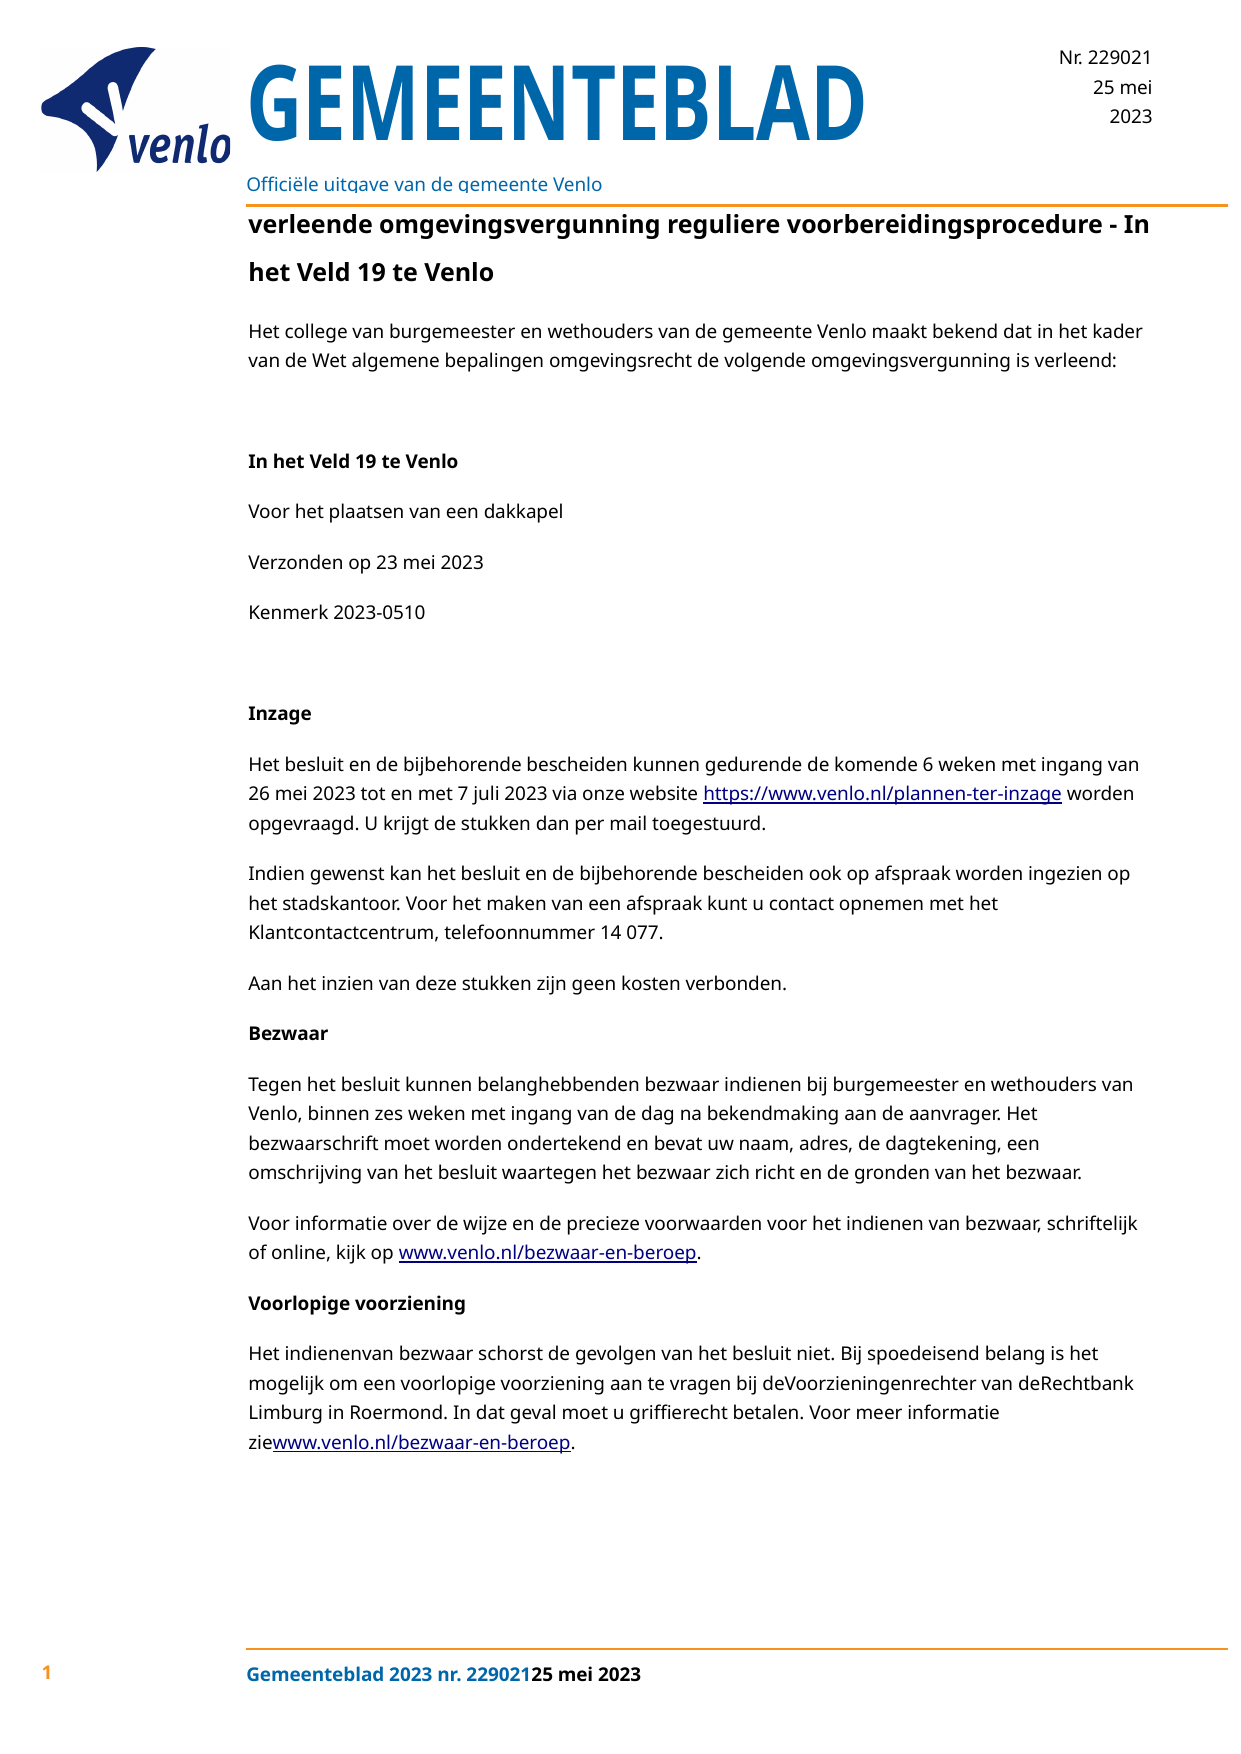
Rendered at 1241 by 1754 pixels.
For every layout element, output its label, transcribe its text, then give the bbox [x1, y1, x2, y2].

text Het indienenvan bezwaar schorst de gevolgen van het besluit niet. Bij spoedeisend belang is het mogelijk om een voorlopige voorziening aan te vragen bij deVoorzieningenrechter van deRechtbank Limburg in Roermond. In dat geval moet u griffierecht betalen. Voor meer informatie ziewww.venlo.nl/bezwaar-en-beroep. [248, 1340, 1152, 1455]
text Voorlopige voorziening [248, 1290, 1152, 1316]
text Voor het plaatsen van een dakkapel [248, 499, 1152, 524]
text Bezwaar [248, 1020, 1152, 1046]
picture [41, 47, 231, 172]
text Aan het inzien van deze stukken zijn geen kosten verbonden. [248, 970, 1152, 996]
text In het Veld 19 te Venlo [248, 448, 1152, 474]
text Kenmerk 2023-0510 [248, 599, 1152, 625]
text Tegen het besluit kunnen belanghebbenden bezwaar indienen bij burgemeester en wethouders van Venlo, binnen zes weken met ingang van de dag na bekendmaking aan de aanvrager. Het bezwaarschrift moet worden ondertekend en bevat uw naam, adres, de dagtekening, een omschrijving van het besluit waartegen het bezwaar zich richt en de gronden van het bezwaar. [248, 1071, 1152, 1185]
text Het college van burgemeester en wethouders van de gemeente Venlo maakt bekend dat in het kader van de Wet algemene bepalingen omgevingsrecht de volgende omgevingsvergunning is verleend: [248, 318, 1152, 373]
text Verzonden op 23 mei 2023 [248, 549, 1152, 575]
text Voor informatie over de wijze en de precieze voorwaarden voor het indienen van bezwaar, schriftelijk of online, kijk op www.venlo.nl/bezwaar-en-beroep. [248, 1210, 1152, 1265]
text Indien gewenst kan het besluit en de bijbehorende bescheiden ook op afspraak worden ingezien op het stadskantoor. Voor het maken van een afspraak kunt u contact opnemen met het Klantcontactcentrum, telefoonnummer 14 077. [248, 860, 1152, 945]
text Het besluit en de bijbehorende bescheiden kunnen gedurende de komende 6 weken met ingang van 26 mei 2023 tot en met 7 juli 2023 via onze website https://www.venlo.nl/plannen-ter-inzage worden opgevraagd. U krijgt de stukken dan per mail toegestuurd. [248, 751, 1152, 836]
text verleende omgevingsvergunning reguliere voorbereidingsprocedure - In het Veld 19 te Venlo [248, 207, 1152, 288]
text Inzage [248, 700, 1152, 726]
